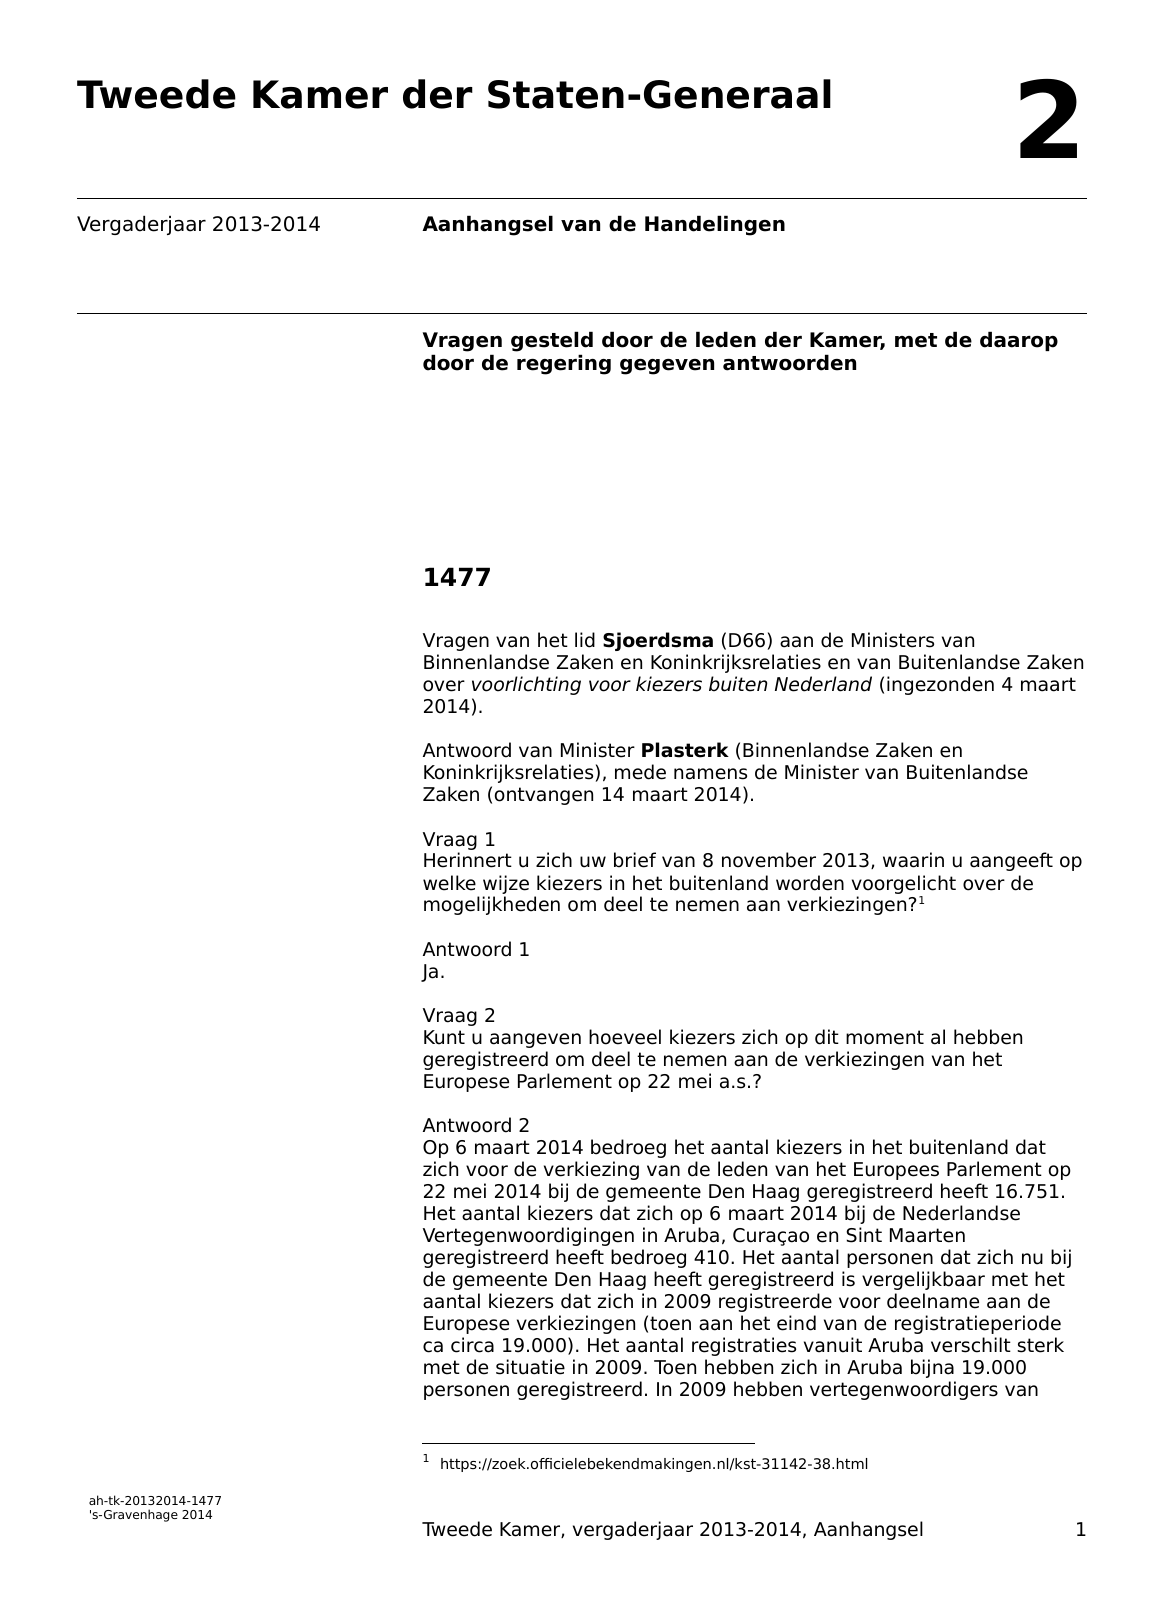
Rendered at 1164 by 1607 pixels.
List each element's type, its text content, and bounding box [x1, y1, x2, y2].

text Vraag 1 [422, 828, 1087, 850]
table_header 2 [886, 59, 1087, 198]
table_cell Vragen gesteld door de leden der Kamer, met de daarop door de regering gegeven antwoorden [422, 314, 1087, 375]
text 's-Gravenhage 2014 [88, 1508, 323, 1522]
text Herinnert u zich uw brief van 8 november 2013, waarin u aangeeft op welke wijze kiezers in het buitenland worden voorgelicht over de mogelijkheden om deel te nemen aan verkiezingen? [422, 850, 1087, 916]
text 1477 [422, 563, 1087, 592]
text Vragen van het lid Sjoerdsma (D66) aan de Ministers van Binnenlandse Zaken en Koninkrijksrelaties en van Buitenlandse Zaken over voorlichting voor kiezers buiten Nederland (ingezonden 4 maart 2014). [422, 630, 1087, 718]
text https://zoek.officielebekendmakingen.nl/kst-31142-38.html [422, 1452, 1087, 1474]
text Antwoord 1 [422, 938, 1087, 961]
text ah-tk-20132014-1477 [88, 1494, 323, 1508]
table_header Tweede Kamer der Staten-Generaal [77, 59, 886, 198]
text Antwoord van Minister Plasterk (Binnenlandse Zaken en Koninkrijksrelaties), mede namens de Minister van Buitenlandse Zaken (ontvangen 14 maart 2014). [422, 740, 1087, 806]
table_cell [77, 314, 422, 375]
table_cell Vergaderjaar 2013-2014 [77, 199, 422, 313]
table_cell Aanhangsel van de Handelingen [422, 199, 1087, 313]
text Ja. [422, 961, 1087, 982]
text Op 6 maart 2014 bedroeg het aantal kiezers in het buitenland dat zich voor de verkiezing van de leden van het Europees Parlement op 22 mei 2014 bij de gemeente Den Haag geregistreerd heeft 16.751. Het aantal kiezers dat zich op 6 maart 2014 bij de Nederlandse Vertegenwoordigingen in Aruba, Curaçao en Sint Maarten geregistreerd heeft bedroeg 410. Het aantal personen dat zich nu bij de gemeente Den Haag heeft geregistreerd is vergelijkbaar met het aantal kiezers dat zich in 2009 registreerde voor deelname aan de Europese verkiezingen (toen aan het eind van de registratieperiode ca circa 19.000). Het aantal registraties vanuit Aruba verschilt sterk met de situatie in 2009. Toen hebben zich in Aruba bijna 19.000 personen geregistreerd. In 2009 hebben vertegenwoordigers van [422, 1137, 1087, 1401]
text Vraag 2 [422, 1005, 1087, 1027]
text Kunt u aangeven hoeveel kiezers zich op dit moment al hebben geregistreerd om deel te nemen aan de verkiezingen van het Europese Parlement op 22 mei a.s.? [422, 1027, 1087, 1093]
text Antwoord 2 [422, 1115, 1087, 1137]
